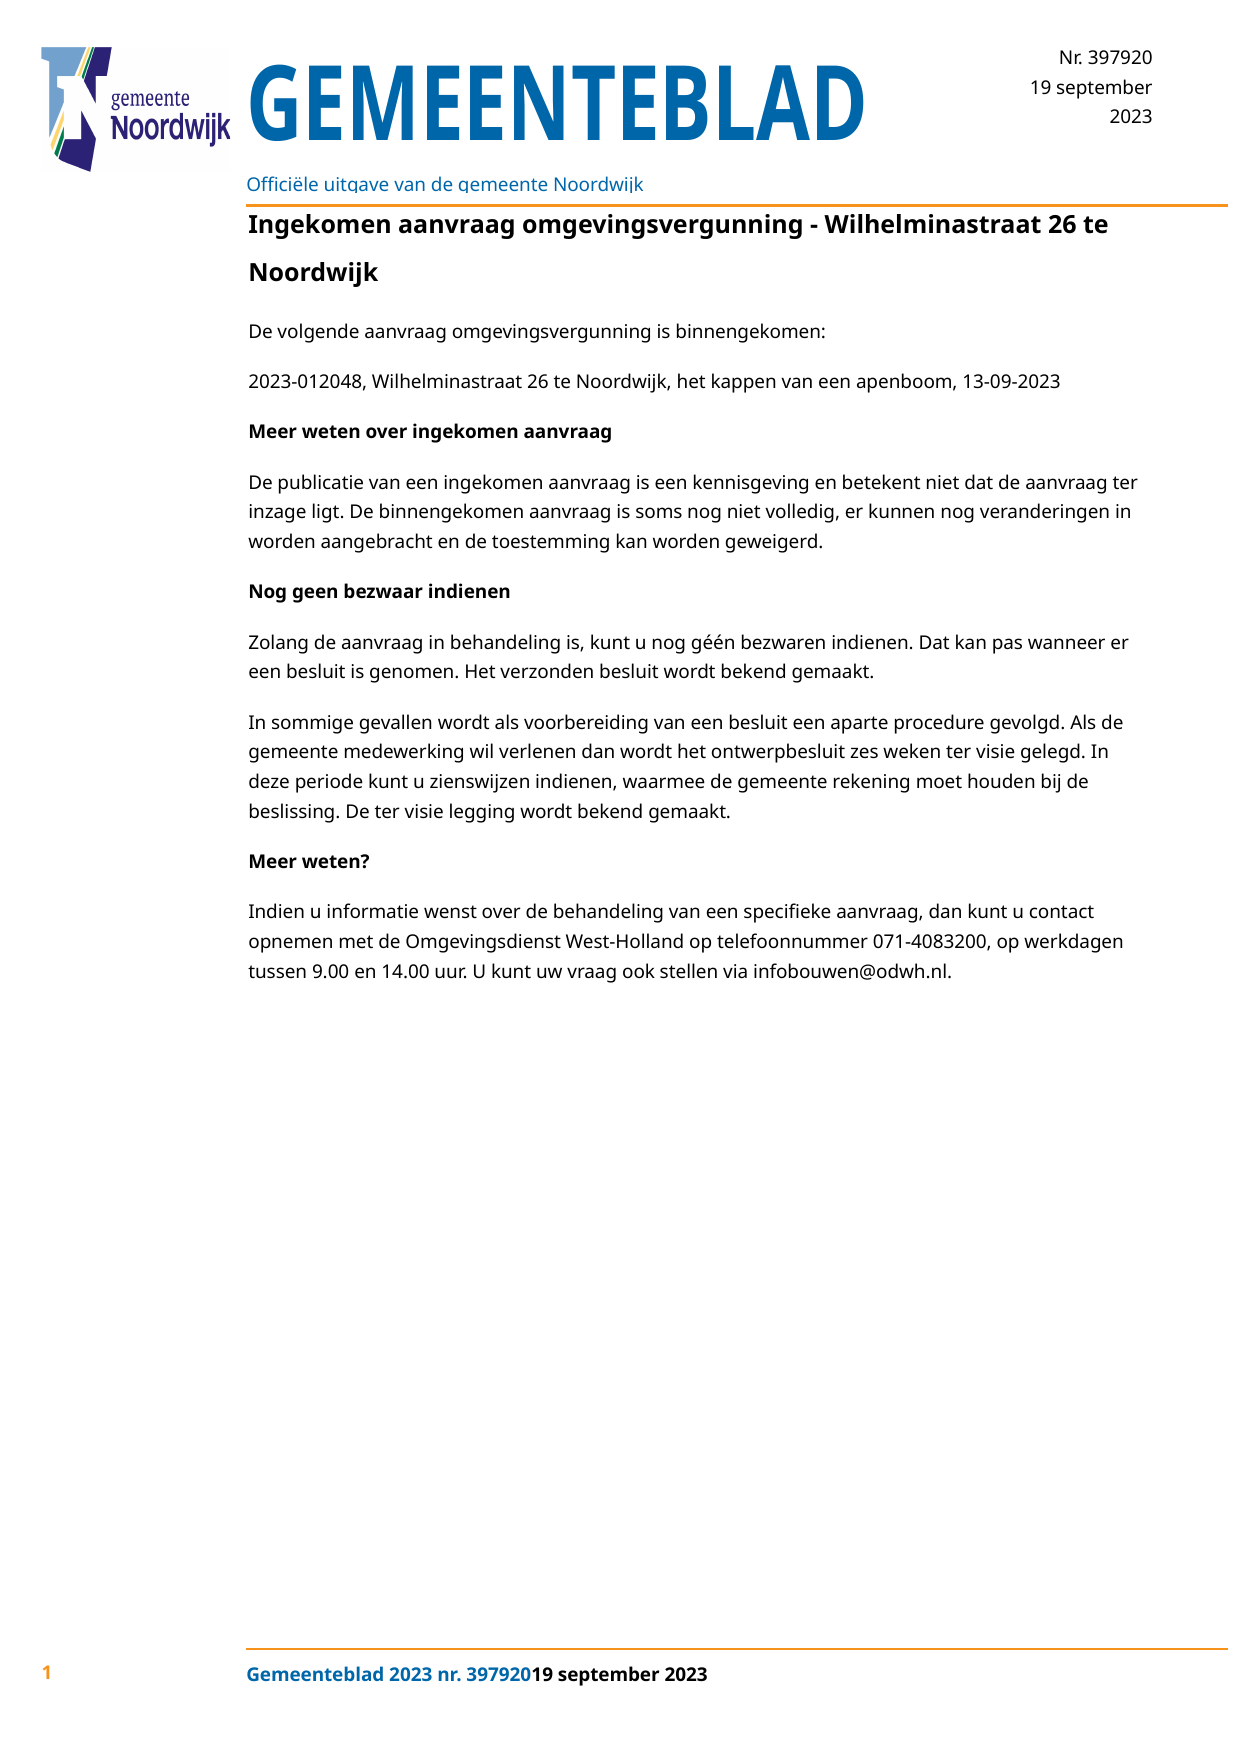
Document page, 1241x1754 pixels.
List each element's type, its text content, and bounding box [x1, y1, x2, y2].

text De volgende aanvraag omgevingsvergunning is binnengekomen: [248, 318, 1152, 344]
text Meer weten? [248, 848, 1152, 874]
text 2023-012048, Wilhelminastraat 26 te Noordwijk, het kappen van een apenboom, 13-09-2023 [248, 368, 1152, 394]
text Zolang de aanvraag in behandeling is, kunt u nog géén bezwaren indienen. Dat kan pas wanneer er een besluit is genomen. Het verzonden besluit wordt bekend gemaakt. [248, 629, 1152, 684]
picture [41, 47, 231, 172]
text Indien u informatie wenst over de behandeling van een specifieke aanvraag, dan kunt u contact opnemen met de Omgevingsdienst West-Holland op telefoonnummer 071-4083200, op werkdagen tussen 9.00 en 14.00 uur. U kunt uw vraag ook stellen via infobouwen@odwh.nl. [248, 899, 1152, 984]
text Ingekomen aanvraag omgevingsvergunning - Wilhelminastraat 26 te Noordwijk [248, 207, 1152, 288]
text De publicatie van een ingekomen aanvraag is een kennisgeving en betekent niet dat de aanvraag ter inzage ligt. De binnengekomen aanvraag is soms nog niet volledig, er kunnen nog veranderingen in worden aangebracht en de toestemming kan worden geweigerd. [248, 469, 1152, 554]
text Meer weten over ingekomen aanvraag [248, 419, 1152, 444]
text Nog geen bezwaar indienen [248, 579, 1152, 604]
text In sommige gevallen wordt als voorbereiding van een besluit een aparte procedure gevolgd. Als de gemeente medewerking wil verlenen dan wordt het ontwerpbesluit zes weken ter visie gelegd. In deze periode kunt u zienswijzen indienen, waarmee de gemeente rekening moet houden bij de beslissing. De ter visie legging wordt bekend gemaakt. [248, 709, 1152, 824]
